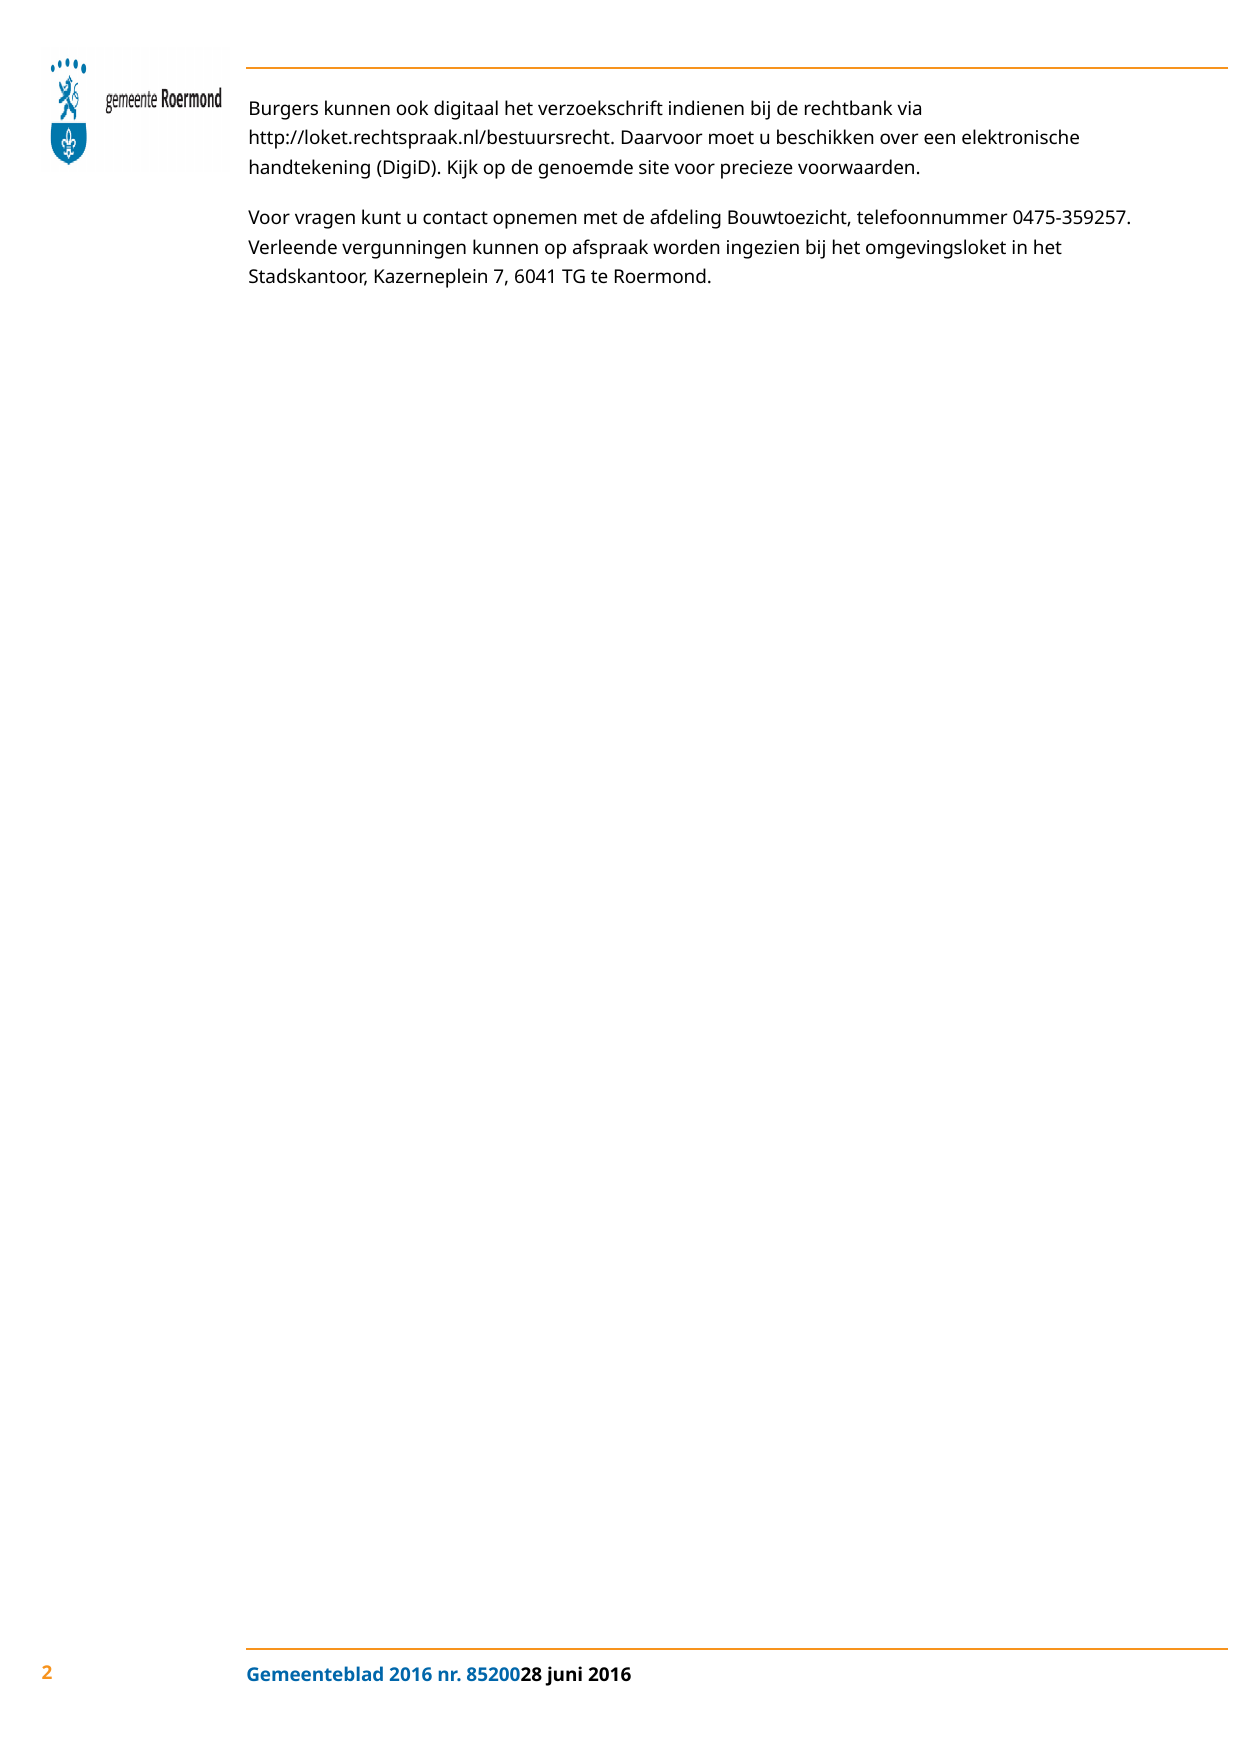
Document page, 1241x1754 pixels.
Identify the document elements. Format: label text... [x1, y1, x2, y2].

text Burgers kunnen ook digitaal het verzoekschrift indienen bij de rechtbank via http://loket.rechtspraak.nl/bestuursrecht. Daarvoor moet u beschikken over een elektronische handtekening (DigiD). Kijk op de genoemde site voor precieze voorwaarden. [248, 95, 1152, 180]
text Voor vragen kunt u contact opnemen met de afdeling Bouwtoezicht, telefoonnummer 0475-359257. Verleende vergunningen kunnen op afspraak worden ingezien bij het omgevingsloket in het Stadskantoor, Kazerneplein 7, 6041 TG te Roermond. [248, 204, 1152, 289]
picture [41, 47, 231, 172]
